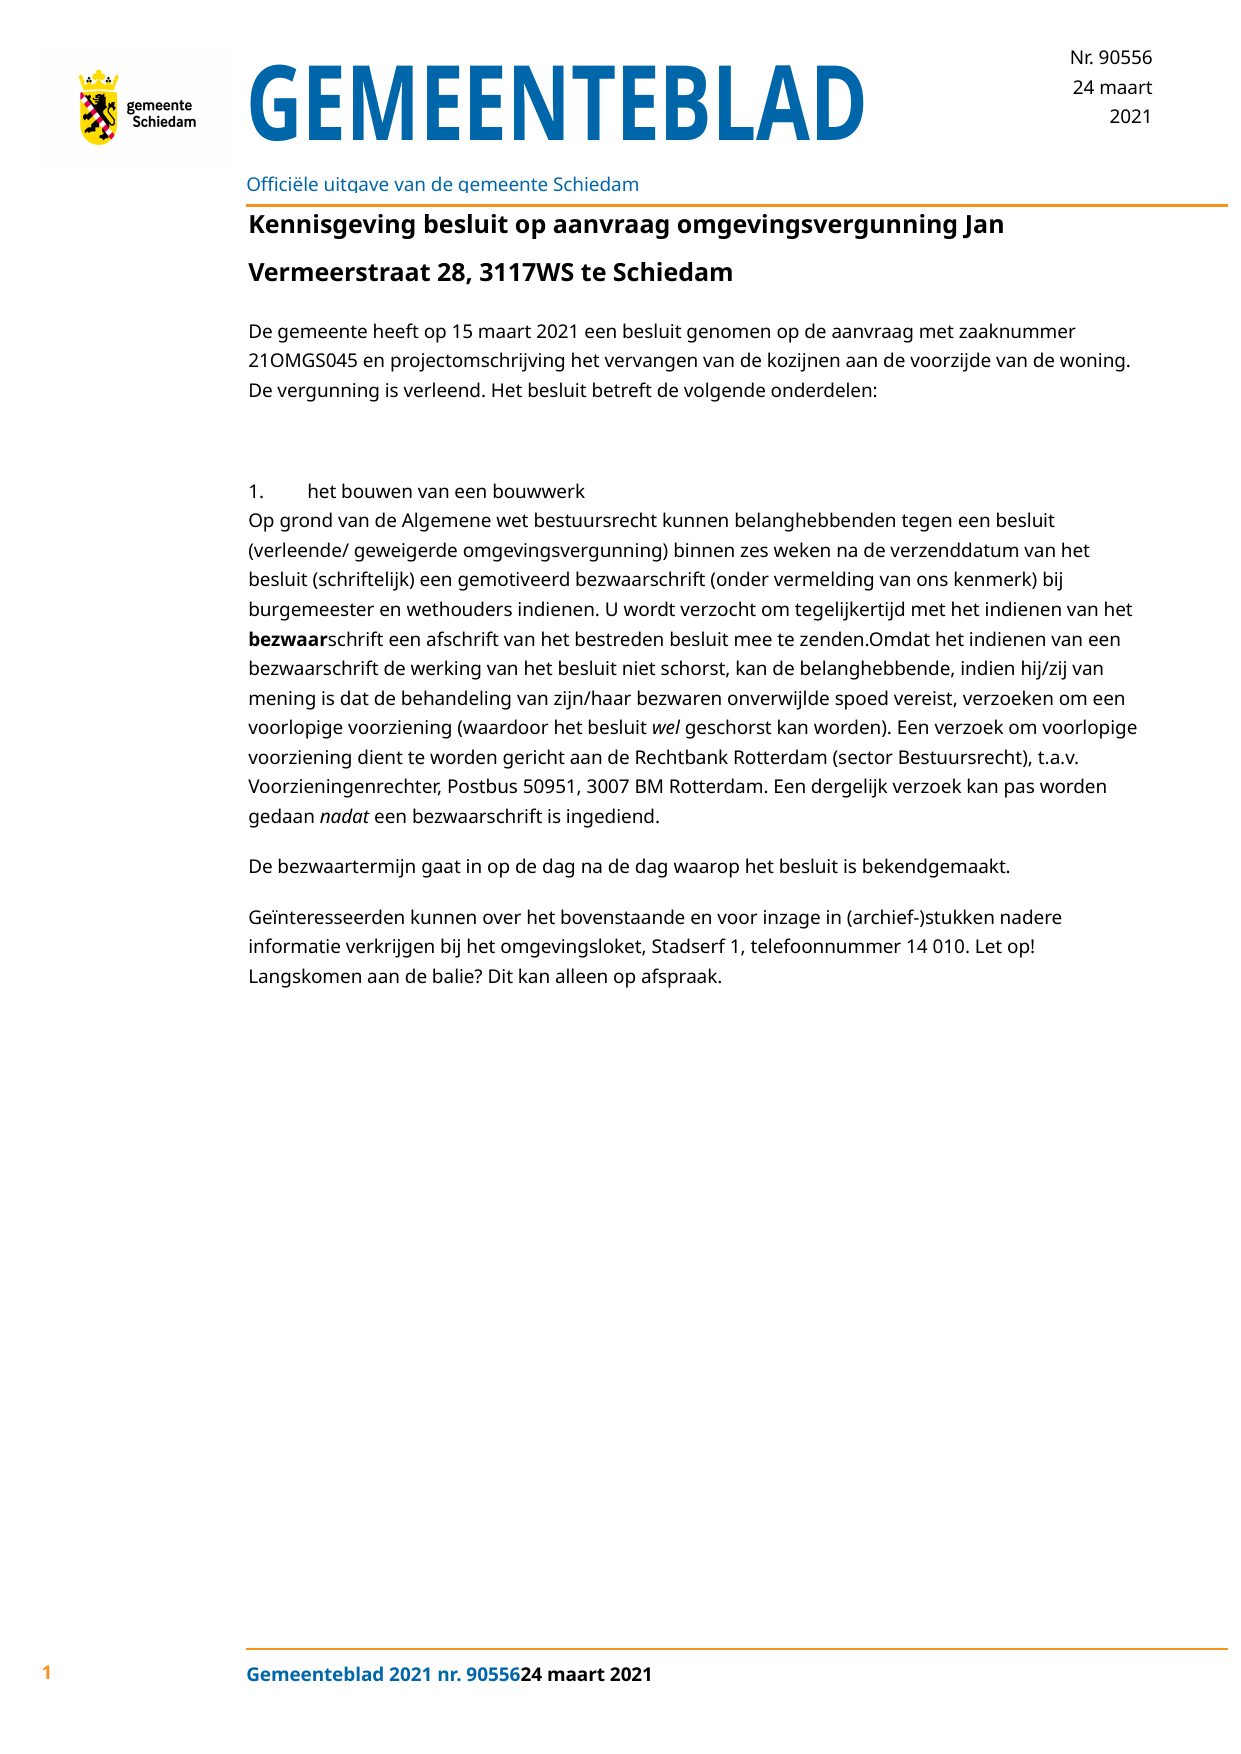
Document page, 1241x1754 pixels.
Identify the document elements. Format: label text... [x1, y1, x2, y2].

list het bouwen van een bouwwerk [248, 478, 1152, 504]
picture [41, 47, 231, 172]
text Geïnteresseerden kunnen over het bovenstaande en voor inzage in (archief-)stukken nadere informatie verkrijgen bij het omgevingsloket, Stadserf 1, telefoonnummer 14 010. Let op! Langskomen aan de balie? Dit kan alleen op afspraak. [248, 904, 1152, 989]
text De bezwaartermijn gaat in op de dag na de dag waarop het besluit is bekendgemaakt. [248, 854, 1152, 879]
text Kennisgeving besluit op aanvraag omgevingsvergunning Jan Vermeerstraat 28, 3117WS te Schiedam [248, 207, 1152, 288]
text De gemeente heeft op 15 maart 2021 een besluit genomen op de aanvraag met zaaknummer 21OMGS045 en projectomschrijving het vervangen van de kozijnen aan de voorzijde van de woning. De vergunning is verleend. Het besluit betreft de volgende onderdelen: [248, 318, 1152, 403]
text Op grond van de Algemene wet bestuursrecht kunnen belanghebbenden tegen een besluit (verleende/ geweigerde omgevingsvergunning) binnen zes weken na de verzenddatum van het besluit (schriftelijk) een gemotiveerd bezwaarschrift (onder vermelding van ons kenmerk) bij burgemeester en wethouders indienen. U wordt verzocht om tegelijkertijd met het indienen van het bezwaarschrift een afschrift van het bestreden besluit mee te zenden.Omdat het indienen van een bezwaarschrift de werking van het besluit niet schorst, kan de belanghebbende, indien hij/zij van mening is dat de behandeling van zijn/haar bezwaren onverwijlde spoed vereist, verzoeken om een voorlopige voorziening (waardoor het besluit wel geschorst kan worden). Een verzoek om voorlopige voorziening dient te worden gericht aan de Rechtbank Rotterdam (sector Bestuursrecht), t.a.v. Voorzieningenrechter, Postbus 50951, 3007 BM Rotterdam. Een dergelijk verzoek kan pas worden gedaan nadat een bezwaarschrift is ingediend. [248, 507, 1152, 829]
